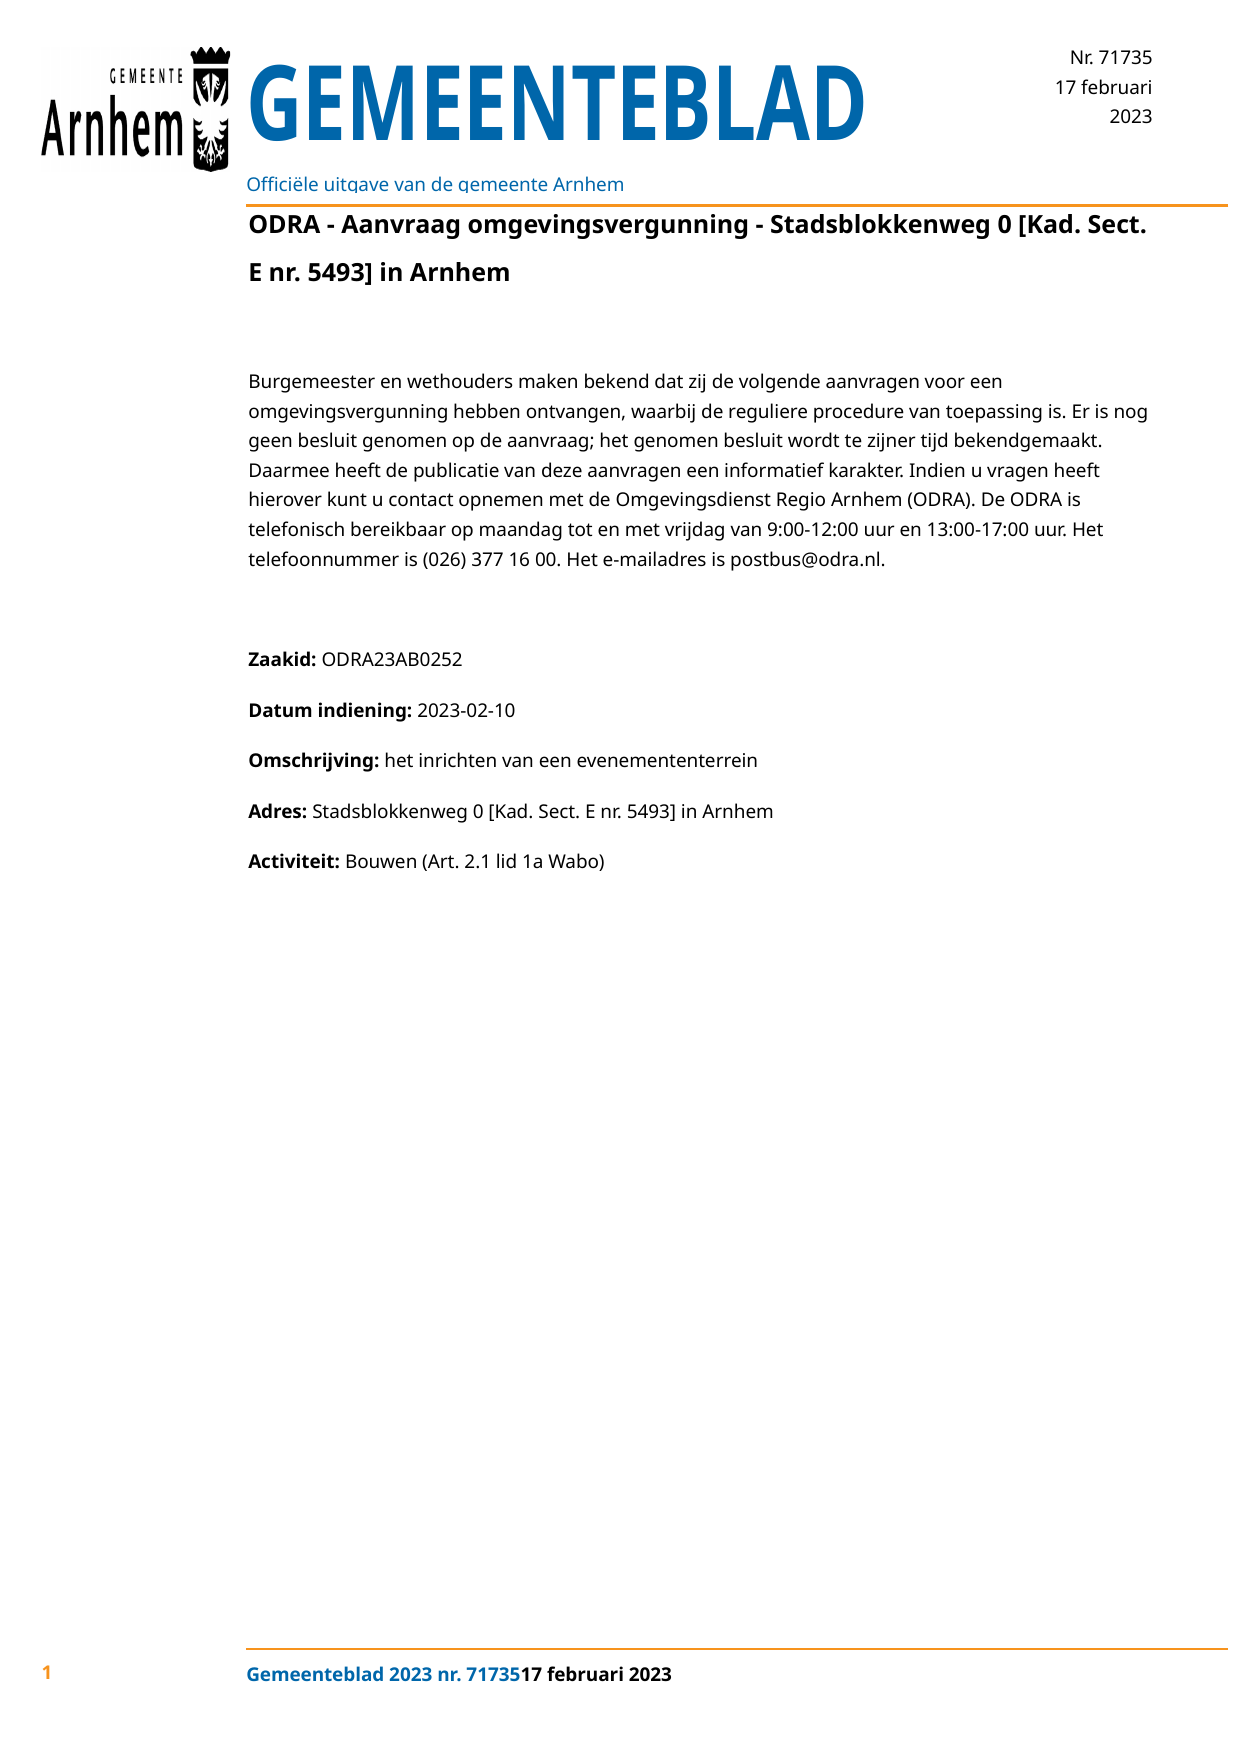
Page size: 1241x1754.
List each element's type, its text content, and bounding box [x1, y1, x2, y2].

text Omschrijving: het inrichten van een evenemententerrein [248, 747, 1152, 773]
text Adres: Stadsblokkenweg 0 [Kad. Sect. E nr. 5493] in Arnhem [248, 798, 1152, 824]
picture [41, 47, 231, 172]
text Datum indiening: 2023-02-10 [248, 697, 1152, 723]
text Burgemeester en wethouders maken bekend dat zij de volgende aanvragen voor een omgevingsvergunning hebben ontvangen, waarbij de reguliere procedure van toepassing is. Er is nog geen besluit genomen op de aanvraag; het genomen besluit wordt te zijner tijd bekendgemaakt. Daarmee heeft de publicatie van deze aanvragen een informatief karakter. Indien u vragen heeft hierover kunt u contact opnemen met de Omgevingsdienst Regio Arnhem (ODRA). De ODRA is telefonisch bereikbaar op maandag tot en met vrijdag van 9:00-12:00 uur en 13:00-17:00 uur. Het telefoonnummer is (026) 377 16 00. Het e-mailadres is postbus@odra.nl. [248, 368, 1152, 572]
text Zaakid: ODRA23AB0252 [248, 647, 1152, 672]
text Activiteit: Bouwen (Art. 2.1 lid 1a Wabo) [248, 848, 1152, 874]
text ODRA - Aanvraag omgevingsvergunning - Stadsblokkenweg 0 [Kad. Sect. E nr. 5493] in Arnhem [248, 207, 1152, 288]
